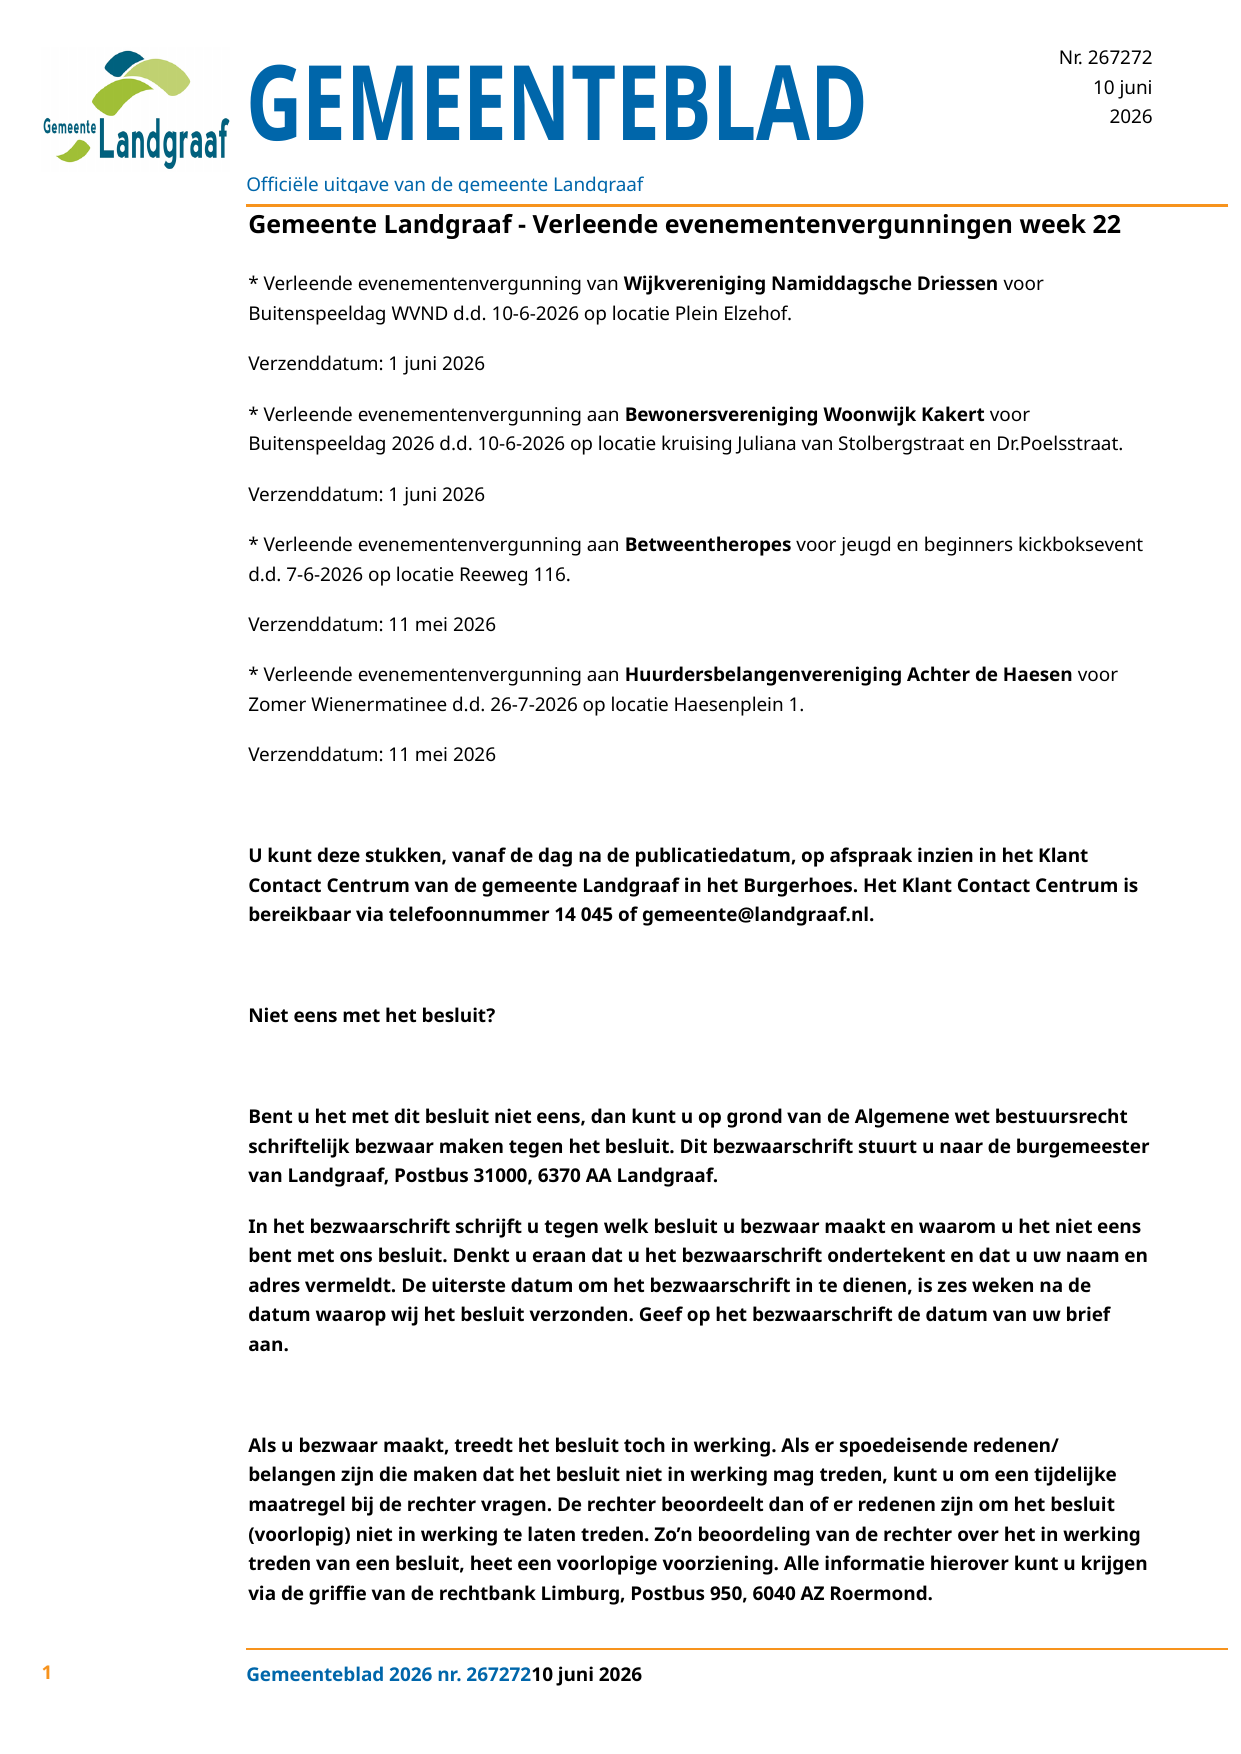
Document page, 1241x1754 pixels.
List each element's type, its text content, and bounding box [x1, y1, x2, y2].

text Als u bezwaar maakt, treedt het besluit toch in werking. Als er spoedeisende redenen/ belangen zijn die maken dat het besluit niet in werking mag treden, kunt u om een tijdelijke maatregel bij de rechter vragen. De rechter beoordeelt dan of er redenen zijn om het besluit (voorlopig) niet in werking te laten treden. Zo’n beoordeling van de rechter over het in werking treden van een besluit, heet een voorlopige voorziening. Alle informatie hierover kunt u krijgen via de griffie van de rechtbank Limburg, Postbus 950, 6040 AZ Roermond. [248, 1432, 1152, 1606]
picture [41, 47, 231, 172]
text * Verleende evenementenvergunning aan Huurdersbelangenvereniging Achter de Haesen voor Zomer Wienermatinee d.d. 26-7-2026 op locatie Haesenplein 1. [248, 662, 1152, 717]
text U kunt deze stukken, vanaf de dag na de publicatiedatum, op afspraak inzien in het Klant Contact Centrum van de gemeente Landgraaf in het Burgerhoes. Het Klant Contact Centrum is bereikbaar via telefoonnummer 14 045 of gemeente@landgraaf.nl. [248, 842, 1152, 927]
text Bent u het met dit besluit niet eens, dan kunt u op grond van de Algemene wet bestuursrecht schriftelijk bezwaar maken tegen het besluit. Dit bezwaarschrift stuurt u naar de burgemeester van Landgraaf, Postbus 31000, 6370 AA Landgraaf. [248, 1103, 1152, 1188]
text Verzenddatum: 11 mei 2026 [248, 742, 1152, 767]
text Verzenddatum: 11 mei 2026 [248, 611, 1152, 637]
text Verzenddatum: 1 juni 2026 [248, 350, 1152, 376]
text * Verleende evenementenvergunning van Wijkvereniging Namiddagsche Driessen voor Buitenspeeldag WVND d.d. 10-6-2026 op locatie Plein Elzehof. [248, 270, 1152, 326]
text Gemeente Landgraaf - Verleende evenementenvergunningen week 22 [248, 207, 1152, 241]
text Verzenddatum: 1 juni 2026 [248, 481, 1152, 506]
text * Verleende evenementenvergunning aan Betweentheropes voor jeugd en beginners kickboksevent d.d. 7-6-2026 op locatie Reeweg 116. [248, 531, 1152, 586]
text In het bezwaarschrift schrijft u tegen welk besluit u bezwaar maakt en waarom u het niet eens bent met ons besluit. Denkt u eraan dat u het bezwaarschrift ondertekent en dat u uw naam en adres vermeldt. De uiterste datum om het bezwaarschrift in te dienen, is zes weken na de datum waarop wij het besluit verzonden. Geef op het bezwaarschrift de datum van uw brief aan. [248, 1213, 1152, 1357]
text Niet eens met het besluit? [248, 1002, 1152, 1028]
text * Verleende evenementenvergunning aan Bewonersvereniging Woonwijk Kakert voor Buitenspeeldag 2026 d.d. 10-6-2026 op locatie kruising Juliana van Stolbergstraat en Dr.Poelsstraat. [248, 401, 1152, 456]
